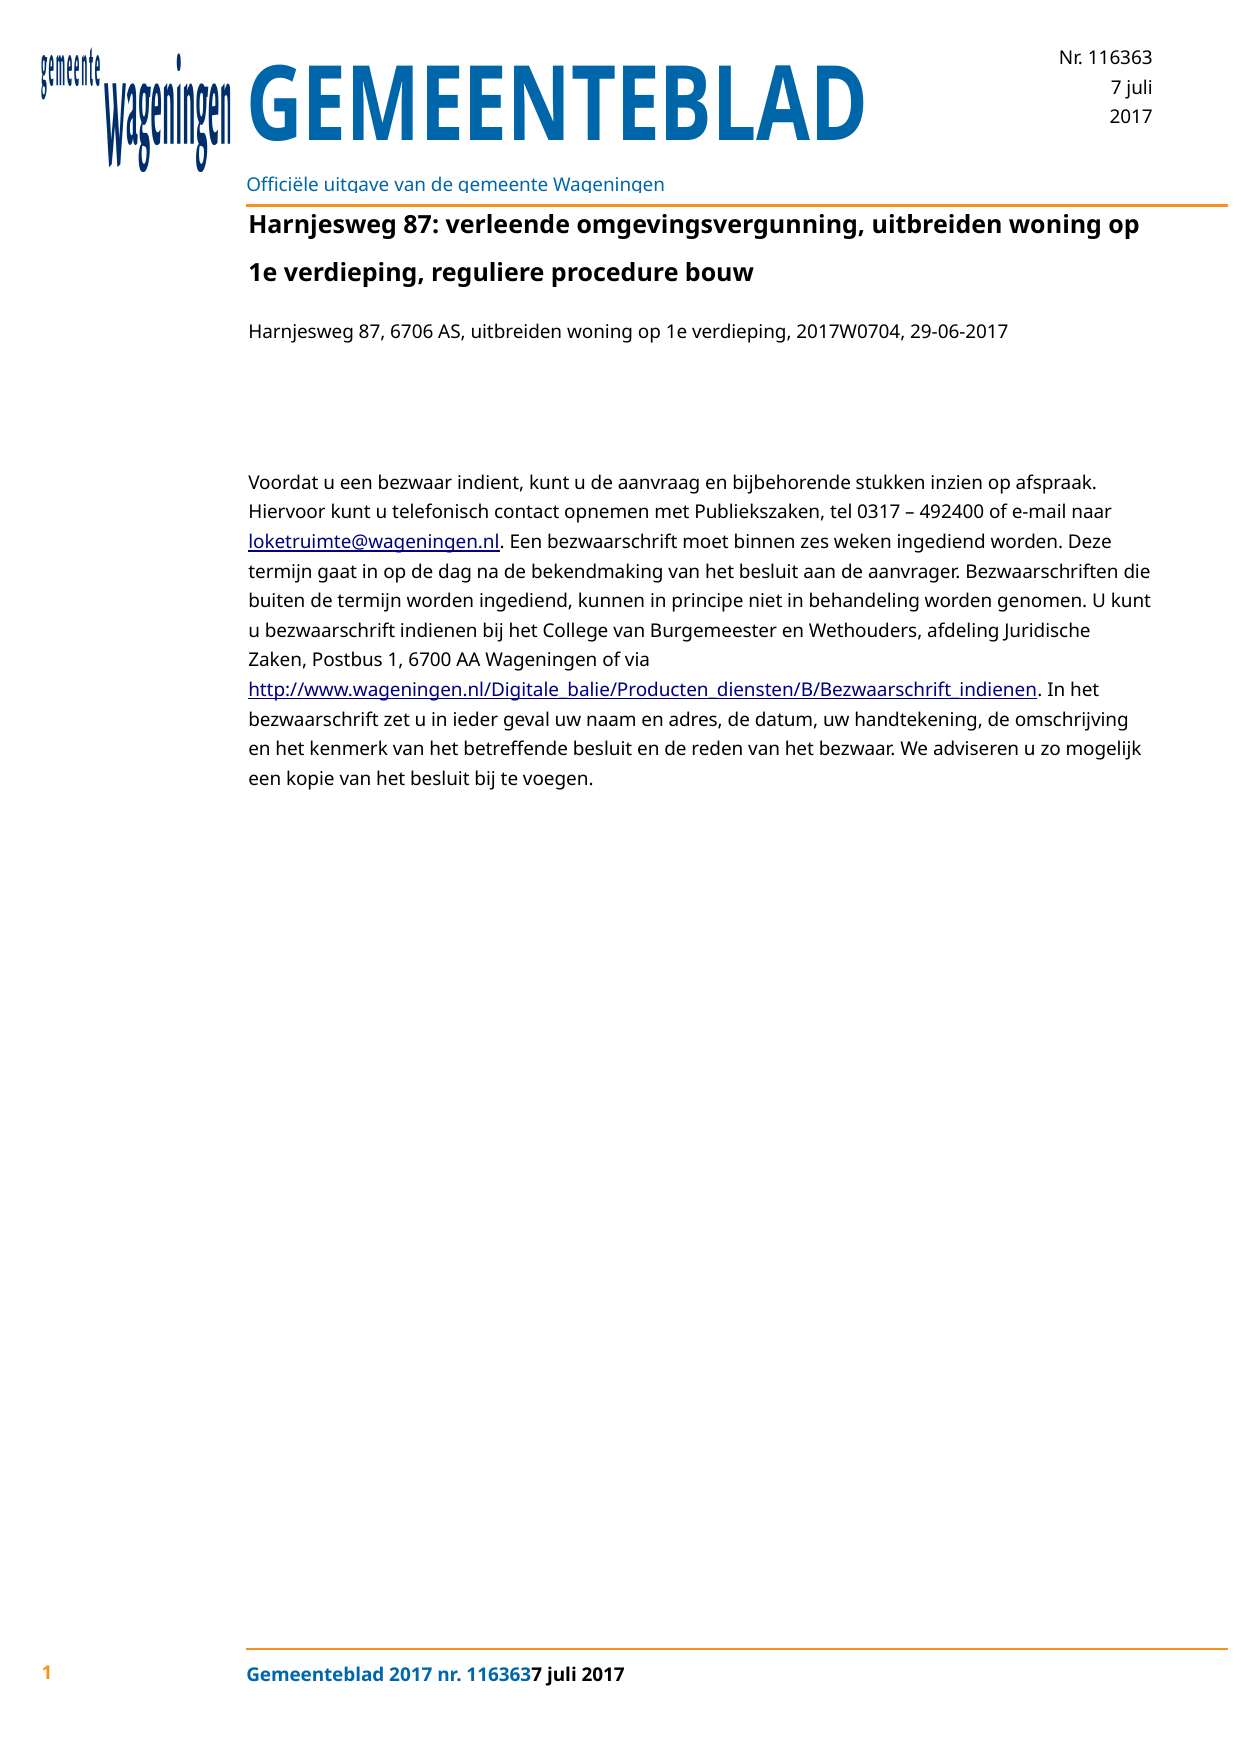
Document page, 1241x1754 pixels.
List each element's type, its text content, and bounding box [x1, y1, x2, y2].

text Voordat u een bezwaar indient, kunt u de aanvraag en bijbehorende stukken inzien op afspraak. Hiervoor kunt u telefonisch contact opnemen met Publiekszaken, tel 0317 – 492400 of e-mail naar loketruimte@wageningen.nl. Een bezwaarschrift moet binnen zes weken ingediend worden. Deze termijn gaat in op de dag na de bekendmaking van het besluit aan de aanvrager. Bezwaarschriften die buiten de termijn worden ingediend, kunnen in principe niet in behandeling worden genomen. U kunt u bezwaarschrift indienen bij het College van Burgemeester en Wethouders, afdeling Juridische Zaken, Postbus 1, 6700 AA Wageningen of via http://www.wageningen.nl/Digitale_balie/Producten_diensten/B/Bezwaarschrift_indienen. In het bezwaarschrift zet u in ieder geval uw naam en adres, de datum, uw handtekening, de omschrijving en het kenmerk van het betreffende besluit en de reden van het bezwaar. We adviseren u zo mogelijk een kopie van het besluit bij te voegen. [248, 469, 1152, 791]
text Harnjesweg 87: verleende omgevingsvergunning, uitbreiden woning op 1e verdieping, reguliere procedure bouw [248, 207, 1152, 288]
text Harnjesweg 87, 6706 AS, uitbreiden woning op 1e verdieping, 2017W0704, 29-06-2017 [248, 318, 1152, 344]
picture [41, 47, 231, 172]
